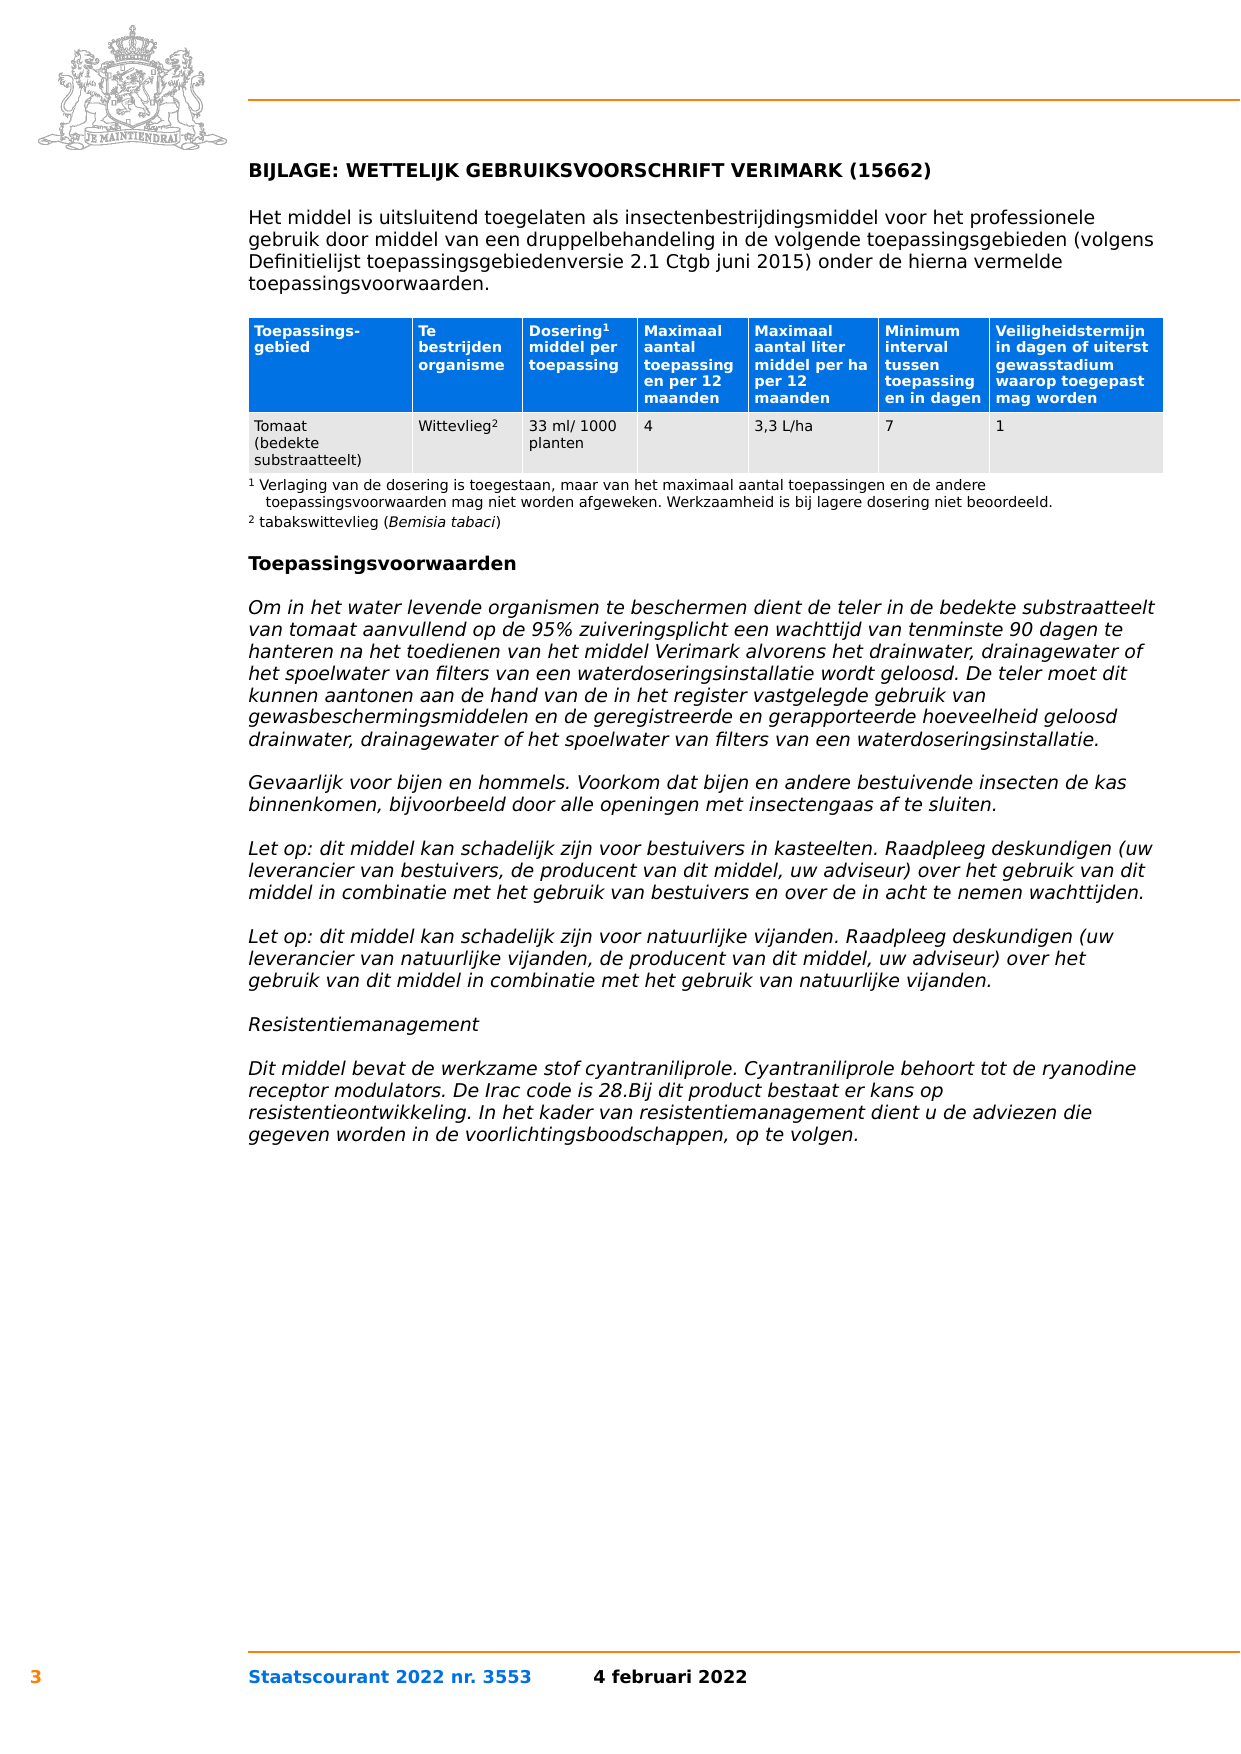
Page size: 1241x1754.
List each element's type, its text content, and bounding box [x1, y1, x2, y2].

table_cell 1 Verlaging van de dosering is toegestaan, maar van het maximaal aantal toepassingen en de andere toepassingsvoorwaarden mag niet worden afgeweken. Werkzaamheid is bij lagere dosering niet beoordeeld. 2 tabakswittevlieg (Bemisia tabaci) [248, 474, 1163, 531]
table_cell Wittevlieg2 [413, 413, 522, 473]
text Om in het water levende organismen te beschermen dient de teler in de bedekte substraatteelt van tomaat aanvullend op de 95% zuiveringsplicht een wachttijd van tenminste 90 dagen te hanteren na het toedienen van het middel Verimark alvorens het drainwater, drainagewater of het spoelwater van filters van een waterdoseringsinstallatie wordt geloosd. De teler moet dit kunnen aantonen aan de hand van de in het register vastgelegde gebruik van gewasbeschermingsmiddelen en de geregistreerde en gerapporteerde hoeveelheid geloosd drainwater, drainagewater of het spoelwater van filters van een waterdoseringsinstallatie. [248, 597, 1163, 750]
text Dit middel bevat de werkzame stof cyantraniliprole. Cyantraniliprole behoort tot de ryanodine receptor modulators. De Irac code is 28.Bij dit product bestaat er kans op resistentieontwikkeling. In het kader van resistentiemanagement dient u de adviezen die gegeven worden in de voorlichtingsboodschappen, op te volgen. [248, 1058, 1163, 1146]
table_cell 33 ml/ 1000 planten [523, 413, 637, 473]
table_cell Tomaat (bedekte substraatteelt) [249, 413, 412, 473]
table_header Maximaal aantal liter middel per ha per 12 maanden [749, 318, 878, 412]
text Let op: dit middel kan schadelijk zijn voor natuurlijke vijanden. Raadpleeg deskundigen (uw leverancier van natuurlijke vijanden, de producent van dit middel, uw adviseur) over het gebruik van dit middel in combinatie met het gebruik van natuurlijke vijanden. [248, 926, 1163, 992]
table_header Minimum interval tussen toepassingen in dagen [879, 318, 989, 412]
subtitle Resistentiemanagement [248, 1014, 1163, 1036]
table_header Dosering1 middel per toepassing [523, 318, 637, 412]
table_cell 3,3 L/ha [749, 413, 878, 473]
table_header Te bestrijden organisme [413, 318, 522, 412]
table_cell 1 [990, 413, 1163, 473]
table_cell 4 [638, 413, 748, 473]
table_cell 7 [879, 413, 989, 473]
subtitle Toepassingsvoorwaarden [248, 553, 1163, 575]
text Het middel is uitsluitend toegelaten als insectenbestrijdingsmiddel voor het professionele gebruik door middel van een druppelbehandeling in de volgende toepassingsgebieden (volgens Definitielijst toepassingsgebiedenversie 2.1 Ctgb juni 2015) onder de hierna vermelde toepassingsvoorwaarden. [248, 207, 1163, 295]
table_header Maximaal aantal toepassingen per 12 maanden [638, 318, 748, 412]
subtitle BIJLAGE: WETTELIJK GEBRUIKSVOORSCHRIFT VERIMARK (15662) [248, 160, 1163, 182]
picture [38, 25, 227, 150]
table_header Toepassings- gebied [249, 318, 412, 412]
text Gevaarlijk voor bijen en hommels. Voorkom dat bijen en andere bestuivende insecten de kas binnenkomen, bijvoorbeeld door alle openingen met insectengaas af te sluiten. [248, 772, 1163, 816]
table_header Veiligheidstermijn in dagen of uiterst gewasstadium waarop toegepast mag worden [990, 318, 1163, 412]
text Let op: dit middel kan schadelijk zijn voor bestuivers in kasteelten. Raadpleeg deskundigen (uw leverancier van bestuivers, de producent van dit middel, uw adviseur) over het gebruik van dit middel in combinatie met het gebruik van bestuivers en over de in acht te nemen wachttijden. [248, 838, 1163, 904]
